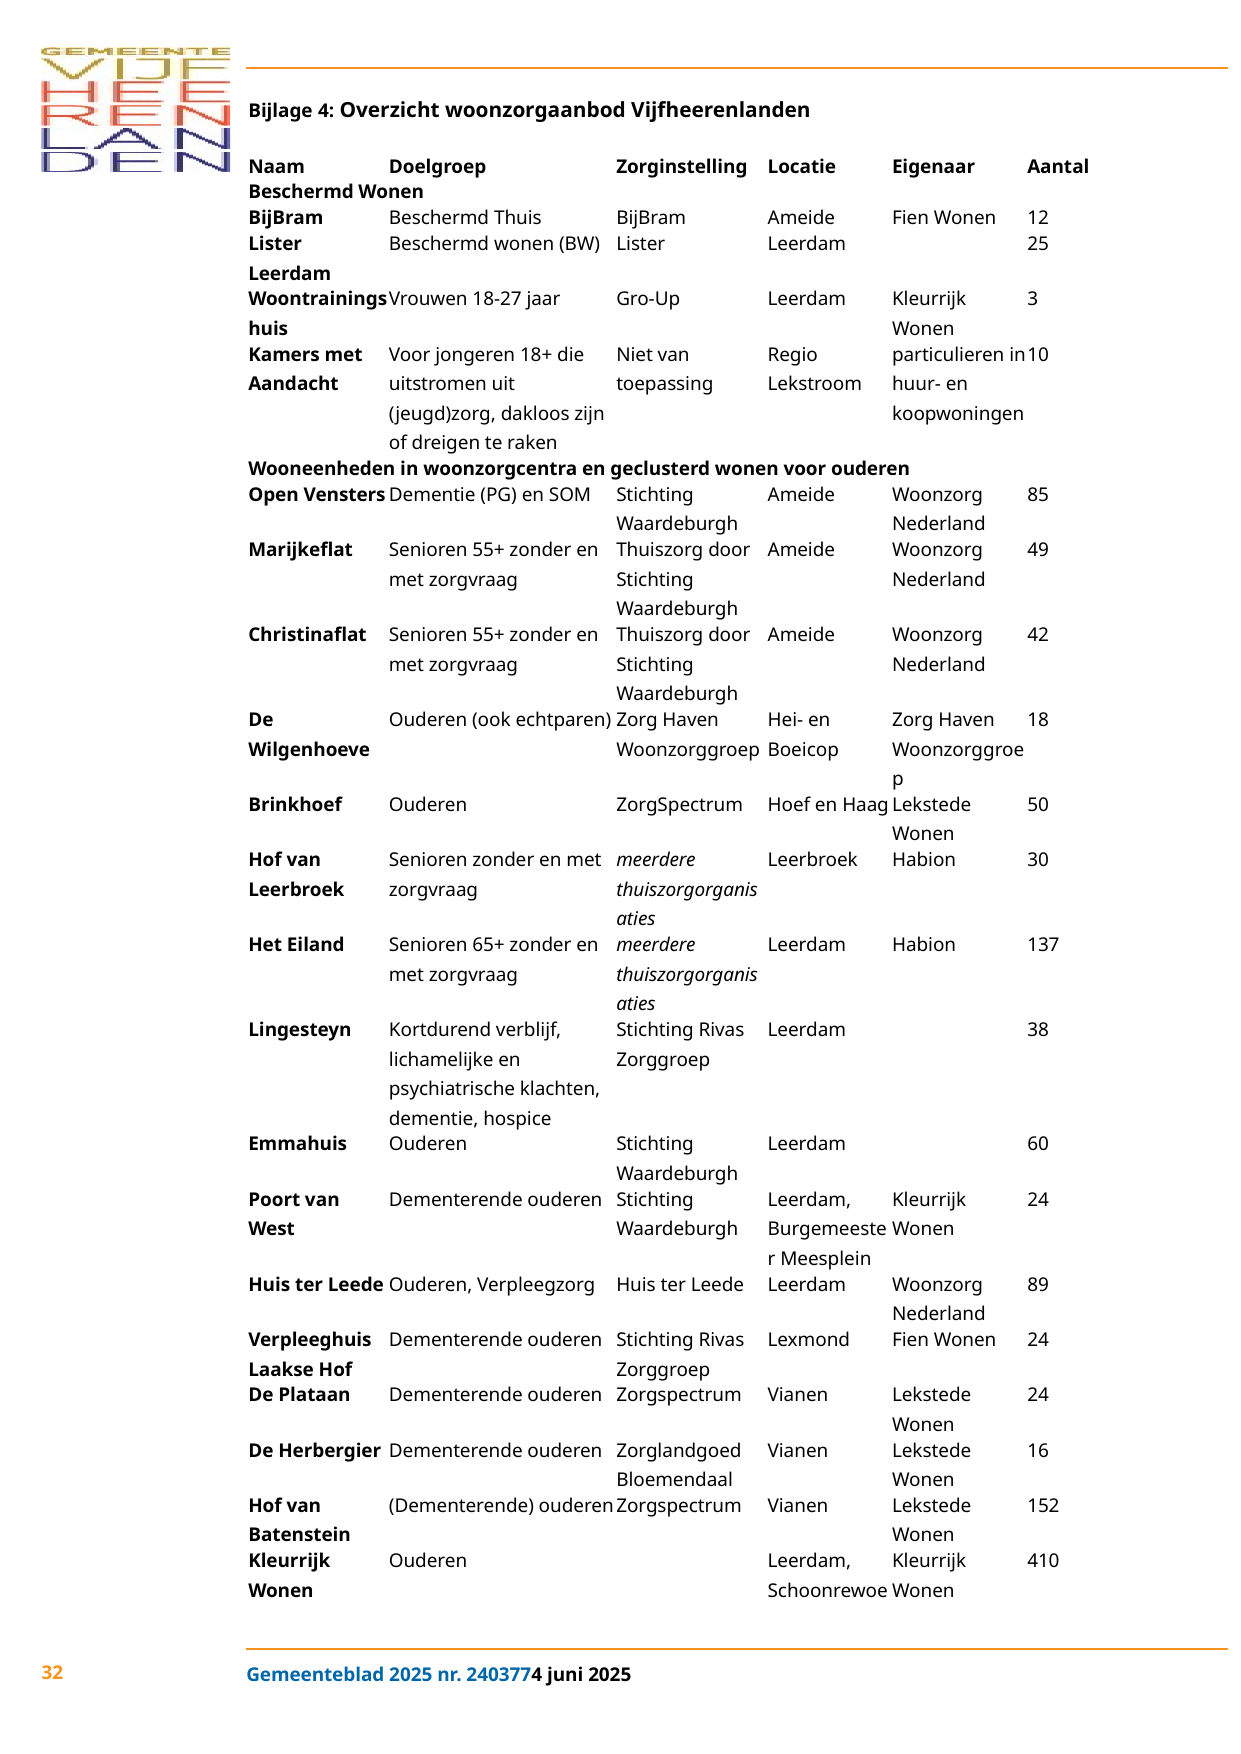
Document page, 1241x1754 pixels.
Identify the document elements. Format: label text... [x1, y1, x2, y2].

table_cell Leerbroek [768, 846, 892, 931]
table_cell Senioren zonder en met zorgvraag [389, 846, 616, 931]
table_cell meerdere thuiszorgorganisaties [616, 846, 767, 931]
table_cell Woonzorg Nederland [892, 481, 1027, 536]
table_cell 24 [1027, 1381, 1152, 1437]
table_cell 30 [1027, 846, 1152, 931]
table_cell Thuiszorg door Stichting Waardeburgh [616, 536, 767, 621]
table_cell 137 [1027, 931, 1152, 1016]
table_cell Hei- en Boeicop [768, 706, 892, 791]
table_cell ZorgSpectrum [616, 791, 767, 846]
table_cell Lekstede Wonen [892, 791, 1027, 846]
table_cell De Herbergier [248, 1437, 389, 1492]
table_cell particulieren in huur- en koopwoningen [892, 341, 1027, 455]
table_cell 24 [1027, 1186, 1152, 1271]
table_cell Kamers met Aandacht [248, 341, 389, 455]
table_cell Leerdam, Schoonrewoe [768, 1548, 892, 1603]
table_cell 16 [1027, 1437, 1152, 1492]
table_cell Senioren 55+ zonder en met zorgvraag [389, 536, 616, 621]
table_cell Vianen [768, 1381, 892, 1437]
table_cell 12 [1027, 205, 1152, 230]
table_cell Gro-Up [616, 286, 767, 341]
table_cell 50 [1027, 791, 1152, 846]
table_cell Kortdurend verblijf, lichamelijke en psychiatrische klachten, dementie, hospice [389, 1016, 616, 1131]
table_cell Beschermd Thuis [389, 205, 616, 230]
table_cell Habion [892, 846, 1027, 931]
table_cell Lekstede Wonen [892, 1492, 1027, 1547]
table_cell Dementerende ouderen [389, 1381, 616, 1437]
table_header Naam [248, 153, 389, 179]
table_cell Leerdam [768, 1271, 892, 1326]
table_cell [616, 1548, 767, 1603]
table_cell Lingesteyn [248, 1016, 389, 1131]
table_cell Woonzorg Nederland [892, 536, 1027, 621]
table_cell Zorglandgoed Bloemendaal [616, 1437, 767, 1492]
table_cell Zorgspectrum [616, 1381, 767, 1437]
table_cell De Plataan [248, 1381, 389, 1437]
table_cell BijBram [248, 205, 389, 230]
table_cell Ameide [768, 481, 892, 536]
table_cell Ameide [768, 536, 892, 621]
table_cell (Dementerende) ouderen [389, 1492, 616, 1547]
table_cell Beschermd Wonen [248, 179, 1152, 204]
table_cell Lekstede Wonen [892, 1437, 1027, 1492]
table_cell Leerdam [768, 286, 892, 341]
table_cell 410 [1027, 1548, 1152, 1603]
table_cell Leerdam [768, 1131, 892, 1186]
picture [41, 47, 231, 172]
table_cell Habion [892, 931, 1027, 1016]
table_cell Senioren 65+ zonder en met zorgvraag [389, 931, 616, 1016]
table_cell Ameide [768, 205, 892, 230]
table_cell Dementerende ouderen [389, 1186, 616, 1271]
table_cell Het Eiland [248, 931, 389, 1016]
table_cell Voor jongeren 18+ die uitstromen uit (jeugd)zorg, dakloos zijn of dreigen te raken [389, 341, 616, 455]
table_cell Ouderen [389, 1131, 616, 1186]
table_cell Stichting Waardeburgh [616, 481, 767, 536]
table_cell Woonzorg Nederland [892, 1271, 1027, 1326]
table_cell Ouderen (ook echtparen) [389, 706, 616, 791]
table_cell Leerdam [768, 1016, 892, 1131]
text Bijlage 4: Overzicht woonzorgaanbod Vijfheerenlanden [248, 95, 1152, 123]
table_header Zorginstelling [616, 153, 767, 179]
table_cell Stichting Rivas Zorggroep [616, 1016, 767, 1131]
table_cell Kleurrijk Wonen [892, 1548, 1027, 1603]
table_cell Dementie (PG) en SOM [389, 481, 616, 536]
table_cell Zorgspectrum [616, 1492, 767, 1547]
table_cell Leerdam, Burgemeester Meesplein [768, 1186, 892, 1271]
table_cell Emmahuis [248, 1131, 389, 1186]
table_cell Kleurrijk Wonen [892, 286, 1027, 341]
table_cell Huis ter Leede [616, 1271, 767, 1326]
table_cell Leerdam [768, 230, 892, 286]
table_cell Poort van West [248, 1186, 389, 1271]
table_cell 89 [1027, 1271, 1152, 1326]
table_cell [892, 1131, 1027, 1186]
table_cell Regio Lekstroom [768, 341, 892, 455]
table_cell meerdere thuiszorgorganisaties [616, 931, 767, 1016]
table_cell Christinaflat [248, 621, 389, 706]
table_cell Woonzorg Nederland [892, 621, 1027, 706]
table_header Aantal [1027, 153, 1152, 179]
table_header Locatie [768, 153, 892, 179]
table_cell Huis ter Leede [248, 1271, 389, 1326]
table_cell Ameide [768, 621, 892, 706]
table_cell [892, 230, 1027, 286]
table_cell Kleurrijk Wonen [248, 1548, 389, 1603]
table_cell Stichting Waardeburgh [616, 1186, 767, 1271]
table_cell Stichting Rivas Zorggroep [616, 1326, 767, 1381]
table_cell Zorg Haven Woonzorggroep [892, 706, 1027, 791]
table_cell Beschermd wonen (BW) [389, 230, 616, 286]
table_cell BijBram [616, 205, 767, 230]
table_cell 3 [1027, 286, 1152, 341]
table_cell Verpleeghuis Laakse Hof [248, 1326, 389, 1381]
table_cell Woontrainingshuis [248, 286, 389, 341]
table_cell Wooneenheden in woonzorgcentra en geclusterd wonen voor ouderen [248, 455, 1152, 481]
table_cell Fien Wonen [892, 1326, 1027, 1381]
table_cell Zorg Haven Woonzorggroep [616, 706, 767, 791]
table_cell Lister Leerdam [248, 230, 389, 286]
table_cell Hof van Leerbroek [248, 846, 389, 931]
table_cell Vianen [768, 1492, 892, 1547]
table_cell Hoef en Haag [768, 791, 892, 846]
table_cell Brinkhoef [248, 791, 389, 846]
table_cell 10 [1027, 341, 1152, 455]
table_cell Leerdam [768, 931, 892, 1016]
table_cell Stichting Waardeburgh [616, 1131, 767, 1186]
table_cell Niet van toepassing [616, 341, 767, 455]
table_cell Ouderen [389, 1548, 616, 1603]
table_cell Dementerende ouderen [389, 1437, 616, 1492]
table_cell De Wilgenhoeve [248, 706, 389, 791]
table_header Eigenaar [892, 153, 1027, 179]
table_cell 25 [1027, 230, 1152, 286]
table_cell Ouderen [389, 791, 616, 846]
table_cell 152 [1027, 1492, 1152, 1547]
table_cell Lexmond [768, 1326, 892, 1381]
table_cell Lekstede Wonen [892, 1381, 1027, 1437]
table_cell Marijkeflat [248, 536, 389, 621]
table_cell 24 [1027, 1326, 1152, 1381]
table_cell Senioren 55+ zonder en met zorgvraag [389, 621, 616, 706]
table_cell Kleurrijk Wonen [892, 1186, 1027, 1271]
table_cell 18 [1027, 706, 1152, 791]
table_cell 60 [1027, 1131, 1152, 1186]
table_cell Dementerende ouderen [389, 1326, 616, 1381]
table_cell Ouderen, Verpleegzorg [389, 1271, 616, 1326]
table_cell 42 [1027, 621, 1152, 706]
table_cell Vrouwen 18-27 jaar [389, 286, 616, 341]
table_cell Lister [616, 230, 767, 286]
table_cell 85 [1027, 481, 1152, 536]
table_cell Vianen [768, 1437, 892, 1492]
table_header Doelgroep [389, 153, 616, 179]
table_cell [892, 1016, 1027, 1131]
table_cell Fien Wonen [892, 205, 1027, 230]
table_cell 49 [1027, 536, 1152, 621]
table_cell Hof van Batenstein [248, 1492, 389, 1547]
table_cell 38 [1027, 1016, 1152, 1131]
table_cell Thuiszorg door Stichting Waardeburgh [616, 621, 767, 706]
table_cell Open Vensters [248, 481, 389, 536]
